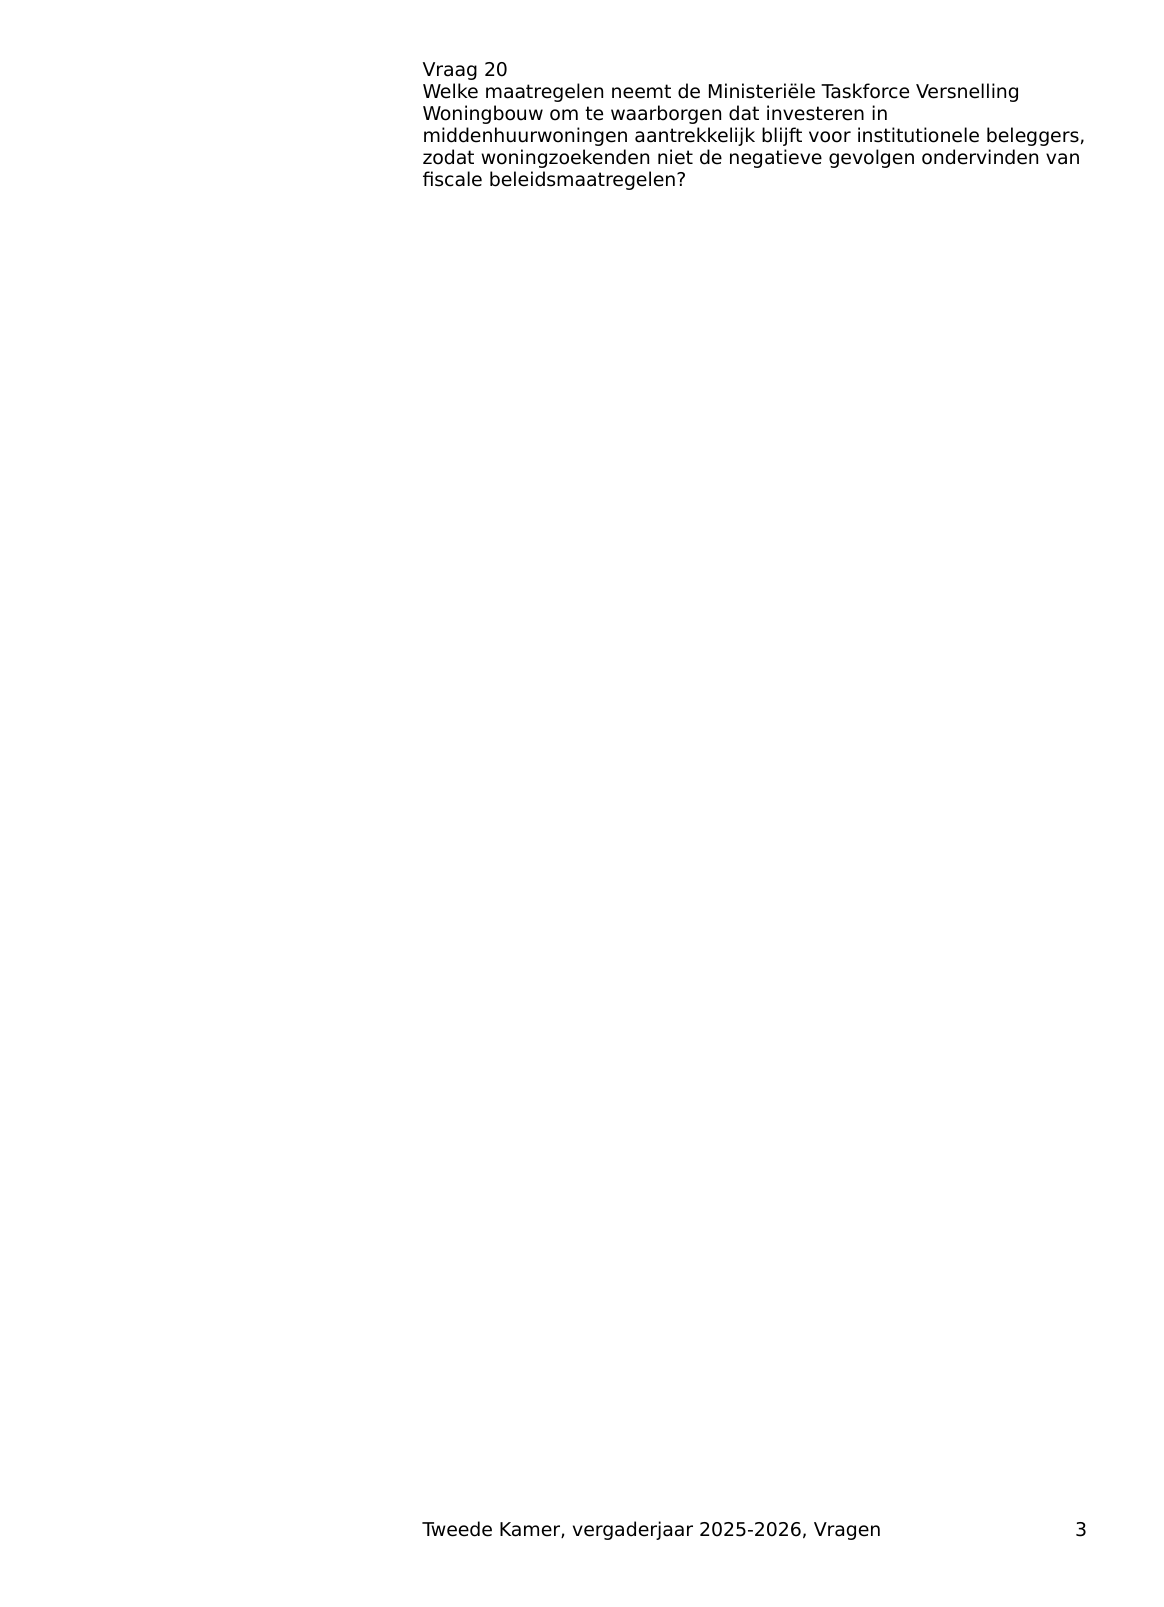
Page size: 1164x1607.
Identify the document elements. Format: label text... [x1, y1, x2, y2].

text Vraag 20 [422, 59, 1087, 81]
text Welke maatregelen neemt de Ministeriële Taskforce Versnelling Woningbouw om te waarborgen dat investeren in middenhuurwoningen aantrekkelijk blijft voor institutionele beleggers, zodat woningzoekenden niet de negatieve gevolgen ondervinden van fiscale beleidsmaatregelen? [422, 81, 1087, 191]
